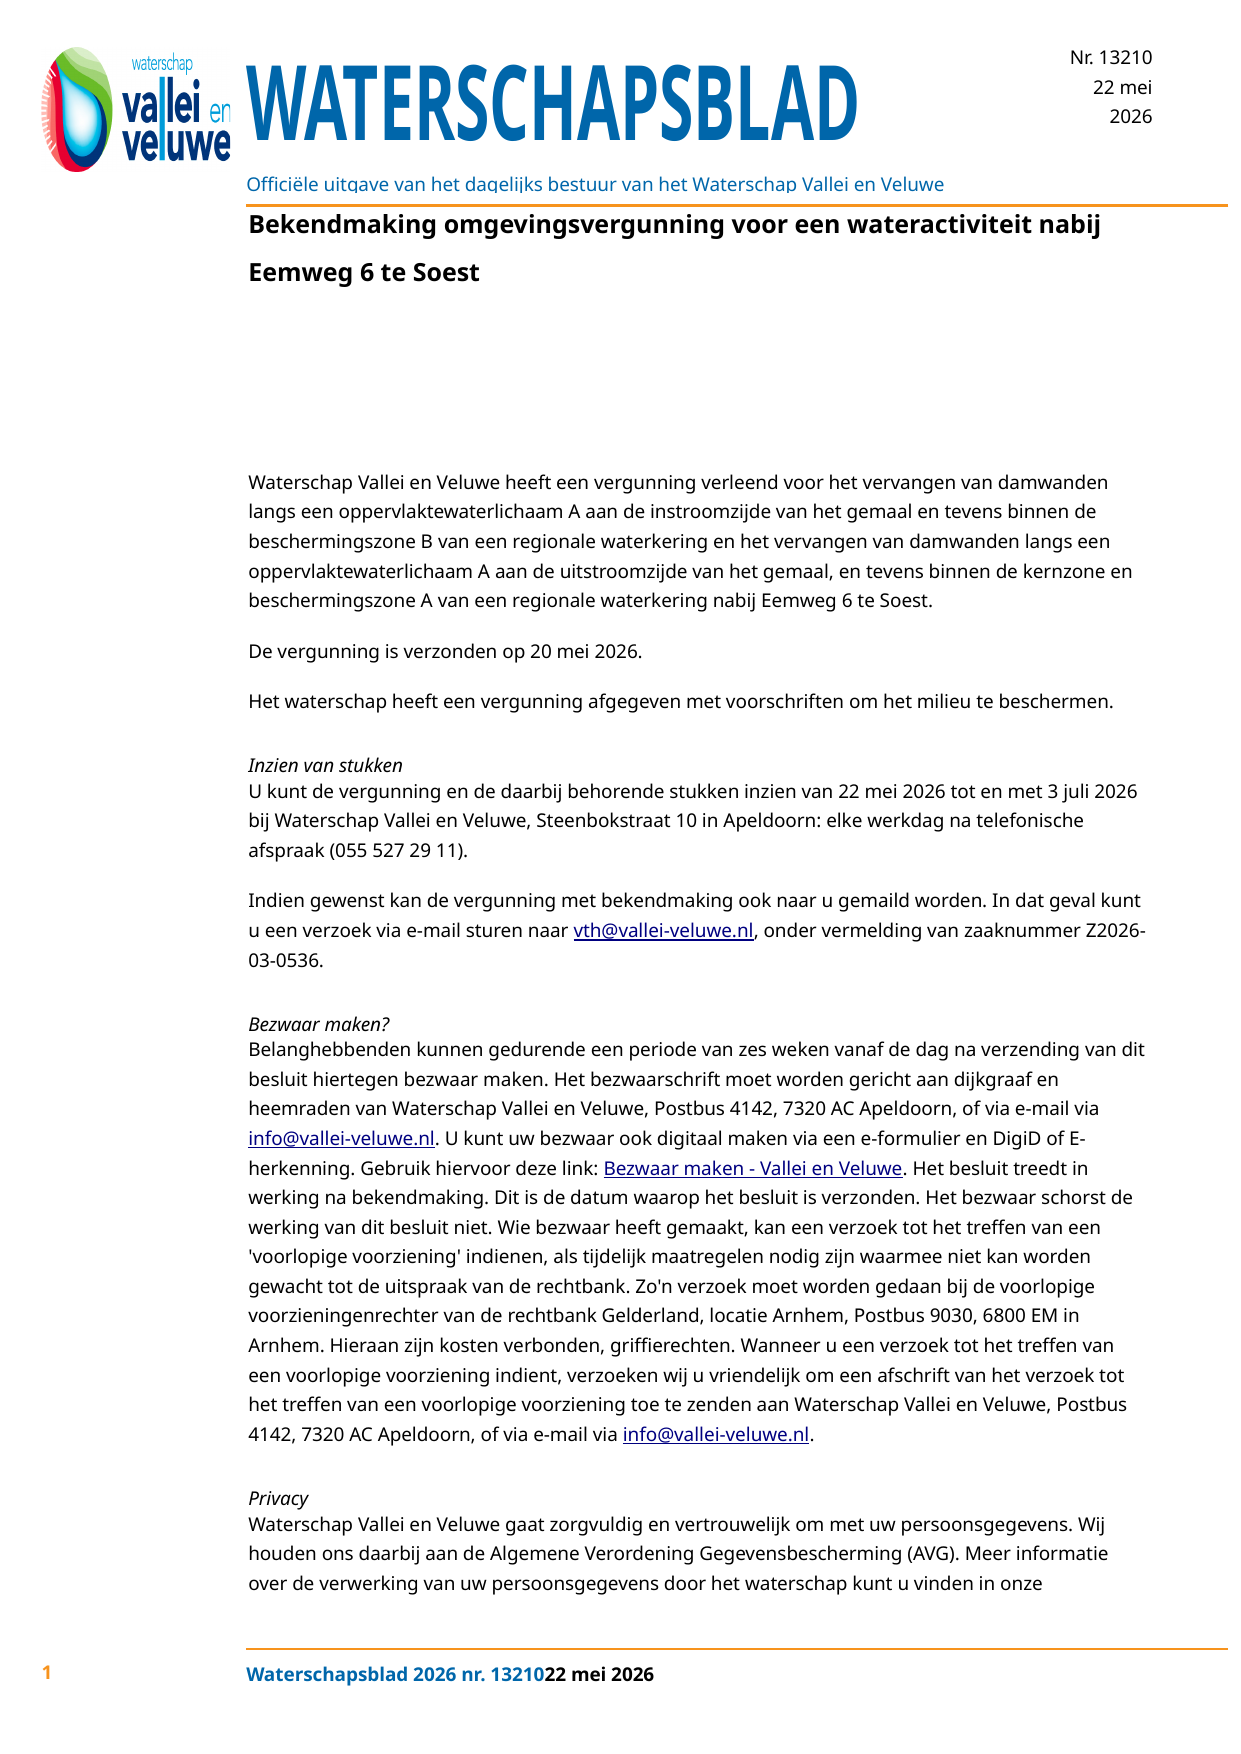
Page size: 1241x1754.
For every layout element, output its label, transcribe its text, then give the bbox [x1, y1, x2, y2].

text Waterschap Vallei en Veluwe gaat zorgvuldig en vertrouwelijk om met uw persoonsgegevens. Wij houden ons daarbij aan de Algemene Verordening Gegevensbescherming (AVG). Meer informatie over de verwerking van uw persoonsgegevens door het waterschap kunt u vinden in onze [248, 1511, 1152, 1596]
text Bezwaar maken? [248, 1011, 1152, 1036]
text Indien gewenst kan de vergunning met bekendmaking ook naar u gemaild worden. In dat geval kunt u een verzoek via e-mail sturen naar vth@vallei-veluwe.nl, onder vermelding van zaaknummer Z2026-03-0536. [248, 888, 1152, 972]
text Waterschap Vallei en Veluwe heeft een vergunning verleend voor het vervangen van damwanden langs een oppervlaktewaterlichaam A aan de instroomzijde van het gemaal en tevens binnen de beschermingszone B van een regionale waterkering en het vervangen van damwanden langs een oppervlaktewaterlichaam A aan de uitstroomzijde van het gemaal, en tevens binnen de kernzone en beschermingszone A van een regionale waterkering nabij Eemweg 6 te Soest. [248, 469, 1152, 613]
text U kunt de vergunning en de daarbij behorende stukken inzien van 22 mei 2026 tot en met 3 juli 2026 bij Waterschap Vallei en Veluwe, Steenbokstraat 10 in Apeldoorn: elke werkdag na telefonische afspraak (055 527 29 11). [248, 778, 1152, 863]
text Inzien van stukken [248, 752, 1152, 778]
text De vergunning is verzonden op 20 mei 2026. [248, 638, 1152, 664]
text Privacy [248, 1485, 1152, 1511]
picture [41, 47, 231, 172]
text Bekendmaking omgevingsvergunning voor een wateractiviteit nabij Eemweg 6 te Soest [248, 207, 1152, 288]
text Het waterschap heeft een vergunning afgegeven met voorschriften om het milieu te beschermen. [248, 688, 1152, 714]
text Belanghebbenden kunnen gedurende een periode van zes weken vanaf de dag na verzending van dit besluit hiertegen bezwaar maken. Het bezwaarschrift moet worden gericht aan dijkgraaf en heemraden van Waterschap Vallei en Veluwe, Postbus 4142, 7320 AC Apeldoorn, of via e-mail via info@vallei-veluwe.nl. U kunt uw bezwaar ook digitaal maken via een e-formulier en DigiD of E-herkenning. Gebruik hiervoor deze link: Bezwaar maken - Vallei en Veluwe. Het besluit treedt in werking na bekendmaking. Dit is de datum waarop het besluit is verzonden. Het bezwaar schorst de werking van dit besluit niet. Wie bezwaar heeft gemaakt, kan een verzoek tot het treffen van een 'voorlopige voorziening' indienen, als tijdelijk maatregelen nodig zijn waarmee niet kan worden gewacht tot de uitspraak van de rechtbank. Zo'n verzoek moet worden gedaan bij de voorlopige voorzieningenrechter van de rechtbank Gelderland, locatie Arnhem, Postbus 9030, 6800 EM in Arnhem. Hieraan zijn kosten verbonden, griffierechten. Wanneer u een verzoek tot het treffen van een voorlopige voorziening indient, verzoeken wij u vriendelijk om een afschrift van het verzoek tot het treffen van een voorlopige voorziening toe te zenden aan Waterschap Vallei en Veluwe, Postbus 4142, 7320 AC Apeldoorn, of via e-mail via info@vallei-veluwe.nl. [248, 1036, 1152, 1447]
